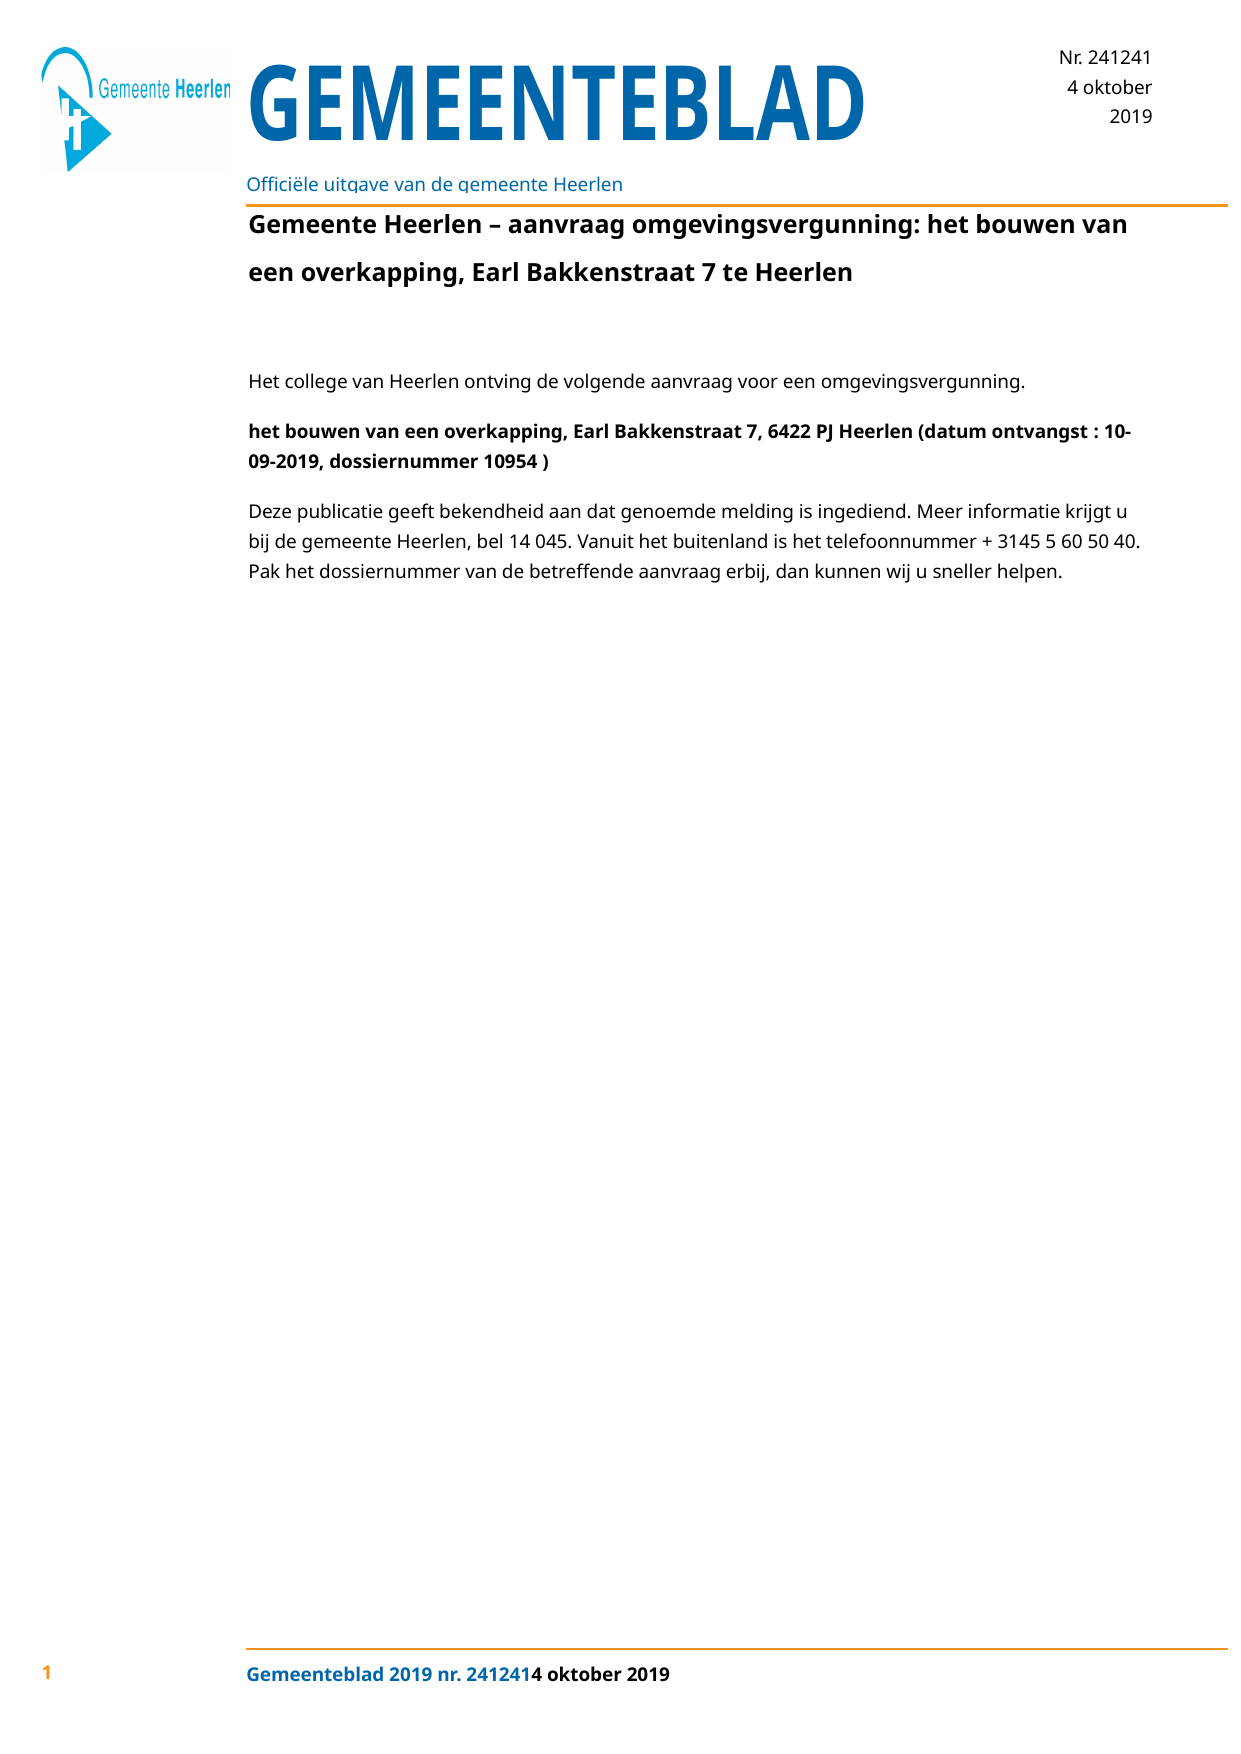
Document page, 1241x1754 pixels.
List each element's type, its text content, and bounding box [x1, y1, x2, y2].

text Het college van Heerlen ontving de volgende aanvraag voor een omgevingsvergunning. [248, 368, 1152, 394]
text het bouwen van een overkapping, Earl Bakkenstraat 7, 6422 PJ Heerlen (datum ontvangst : 10-09-2019, dossiernummer 10954 ) [248, 419, 1152, 474]
picture [41, 47, 231, 172]
text Deze publicatie geeft bekendheid aan dat genoemde melding is ingediend. Meer informatie krijgt u bij de gemeente Heerlen, bel 14 045. Vanuit het buitenland is het telefoonnummer + 3145 5 60 50 40. Pak het dossiernummer van de betreffende aanvraag erbij, dan kunnen wij u sneller helpen. [248, 499, 1152, 584]
text Gemeente Heerlen – aanvraag omgevingsvergunning: het bouwen van een overkapping, Earl Bakkenstraat 7 te Heerlen [248, 207, 1152, 288]
picture [41, 47, 59, 70]
